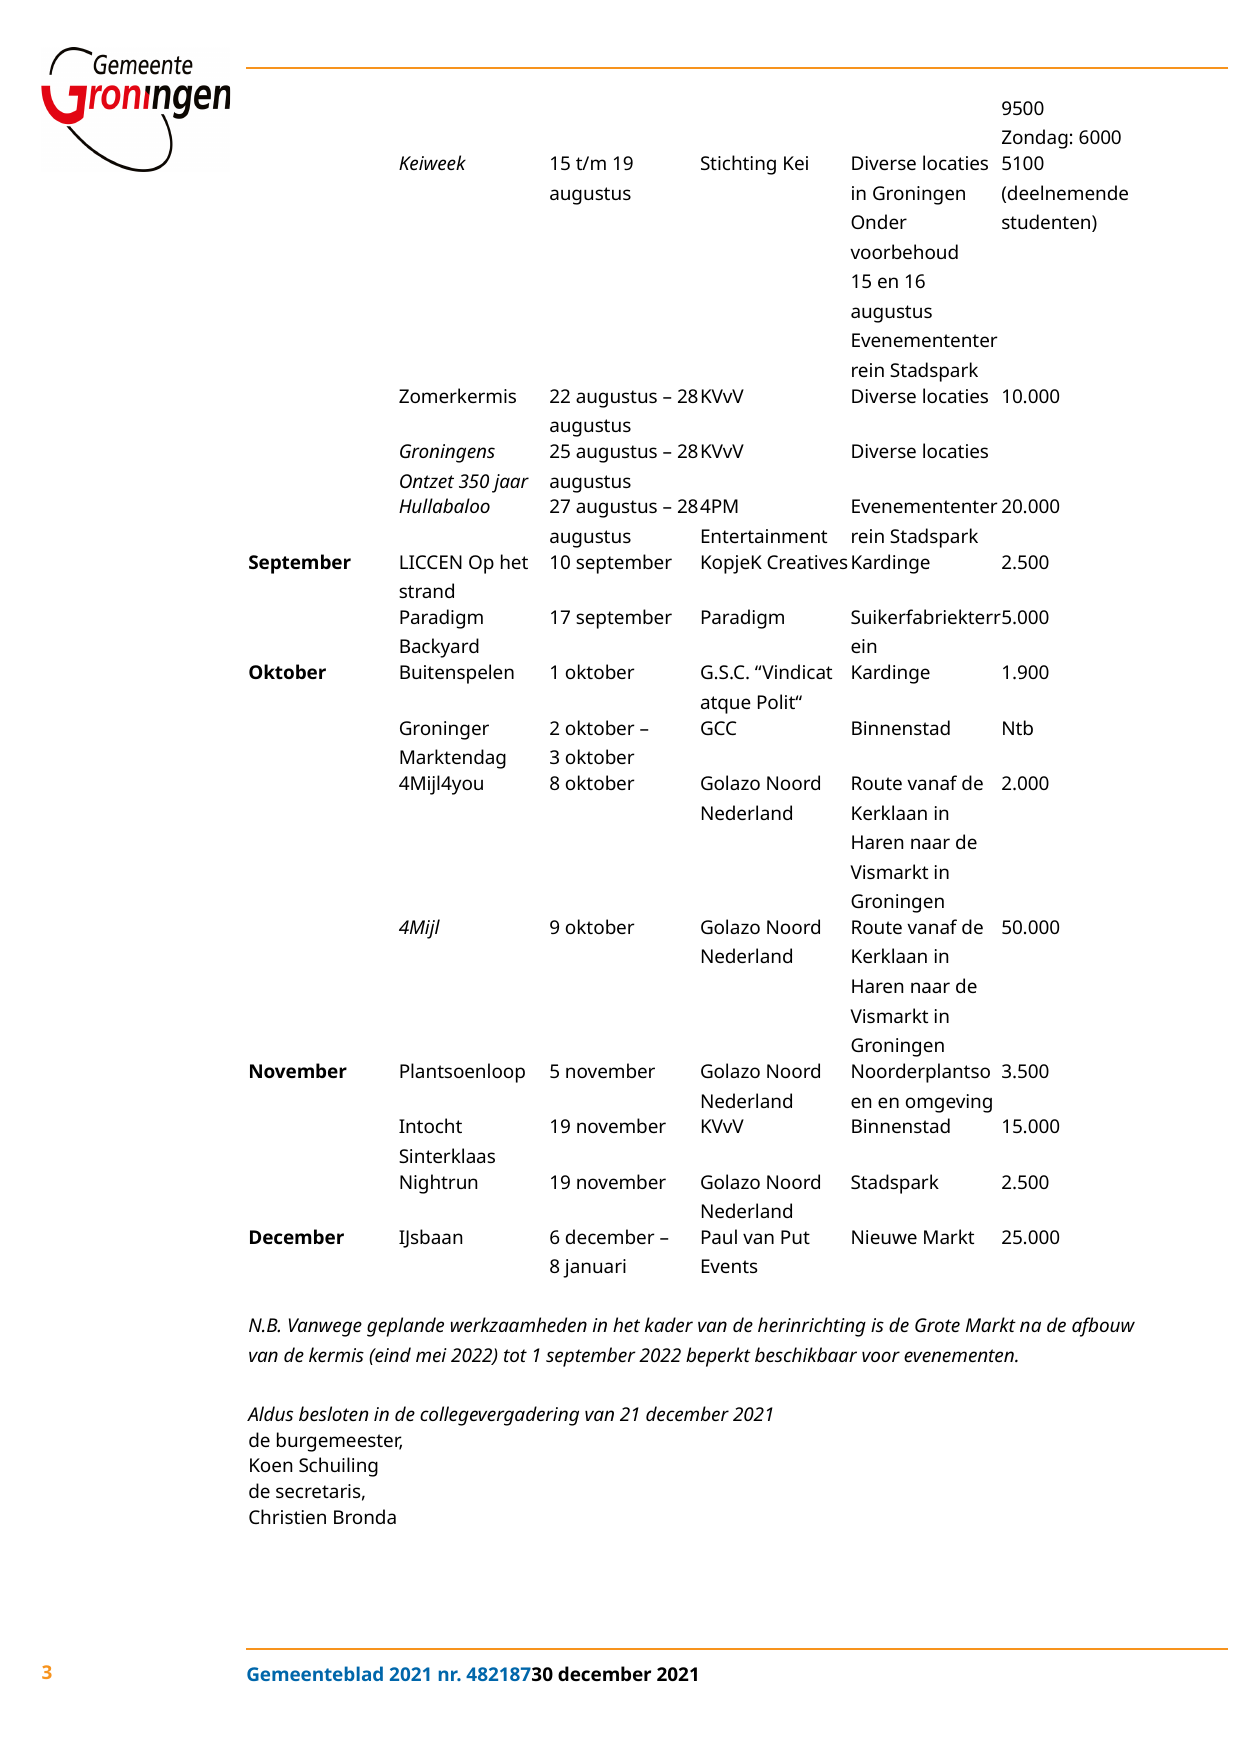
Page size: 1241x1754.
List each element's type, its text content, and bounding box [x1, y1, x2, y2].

table_cell Zomerkermis [399, 383, 549, 438]
table_cell 3.500 [1001, 1058, 1152, 1113]
table_cell G.S.C. “Vindicat atque Polit“ [700, 660, 850, 715]
table_cell 9 oktober [549, 914, 700, 1058]
table_cell KVvV [700, 1114, 850, 1169]
table_cell Intocht Sinterklaas [399, 1114, 549, 1169]
table_cell [549, 95, 700, 150]
table_cell Paul van Put Events [700, 1224, 850, 1279]
table_cell Diverse locaties [850, 438, 1001, 493]
table_cell Nightrun [399, 1169, 549, 1224]
table_cell Diverse locaties in Groningen Onder voorbehoud 15 en 16 augustus Evenemententerrein Stadspark [850, 150, 1001, 383]
table_cell Buitenspelen [399, 660, 549, 715]
table_cell 50.000 [1001, 914, 1152, 1058]
table_cell Diverse locaties [850, 383, 1001, 438]
table_cell 2.000 [1001, 770, 1152, 914]
table_cell 19 november [549, 1114, 700, 1169]
table_cell 20.000 [1001, 494, 1152, 549]
text de secretaris, [248, 1478, 1152, 1504]
table_cell IJsbaan [399, 1224, 549, 1279]
text N.B. Vanwege geplande werkzaamheden in het kader van de herinrichting is de Grote Markt na de afbouw van de kermis (eind mei 2022) tot 1 september 2022 beperkt beschikbaar voor evenementen. [248, 1312, 1152, 1368]
table_cell 15 t/m 19 augustus [549, 150, 700, 383]
table_cell Groninger Marktendag [399, 715, 549, 770]
table_cell 25 augustus – 28 augustus [549, 438, 700, 493]
table_cell 9500 Zondag: 6000 [1001, 95, 1152, 150]
table_cell 27 augustus – 28 augustus [549, 494, 700, 549]
table_cell Groningens Ontzet 350 jaar [399, 438, 549, 493]
table_cell Ntb [1001, 715, 1152, 770]
table_cell 8 oktober [549, 770, 700, 914]
table_cell Hullabaloo [399, 494, 549, 549]
table_cell 1.900 [1001, 660, 1152, 715]
table_cell 2.500 [1001, 549, 1152, 604]
table_cell Golazo Noord Nederland [700, 1169, 850, 1224]
table_cell 5 november [549, 1058, 700, 1113]
table_cell Golazo Noord Nederland [700, 770, 850, 914]
table_cell Noorderplantsoen en omgeving [850, 1058, 1001, 1113]
table_cell November [248, 1058, 398, 1224]
table_cell Nieuwe Markt [850, 1224, 1001, 1279]
text Aldus besloten in de collegevergadering van 21 december 2021 [248, 1401, 1152, 1427]
table_cell 4Mijl4you [399, 770, 549, 914]
table_cell [700, 95, 850, 150]
table_cell 10 september [549, 549, 700, 604]
table_cell Plantsoenloop [399, 1058, 549, 1113]
table_cell 5.000 [1001, 604, 1152, 659]
table_cell KVvV [700, 438, 850, 493]
table_cell Kardinge [850, 549, 1001, 604]
table_cell 22 augustus – 28 augustus [549, 383, 700, 438]
table_cell 5100 (deelnemende studenten) [1001, 150, 1152, 383]
table_cell Keiweek [399, 150, 549, 383]
text Koen Schuiling [248, 1452, 1152, 1478]
table_cell 4PM Entertainment [700, 494, 850, 549]
table_cell 19 november [549, 1169, 700, 1224]
table_cell Kardinge [850, 660, 1001, 715]
table_cell [399, 95, 549, 150]
table_cell KVvV [700, 383, 850, 438]
table_cell [850, 95, 1001, 150]
table_cell Paradigm Backyard [399, 604, 549, 659]
table_cell [248, 95, 398, 549]
table_cell KopjeK Creatives [700, 549, 850, 604]
table_cell Oktober [248, 660, 398, 1058]
picture [41, 47, 231, 172]
table_cell Evenemententerrein Stadspark [850, 494, 1001, 549]
table_cell 6 december – 8 januari [549, 1224, 700, 1279]
table_cell Route vanaf de Kerklaan in Haren naar de Vismarkt in Groningen [850, 914, 1001, 1058]
table_cell Golazo Noord Nederland [700, 914, 850, 1058]
table_cell LICCEN Op het strand [399, 549, 549, 604]
text Christien Bronda [248, 1504, 1152, 1530]
table_cell GCC [700, 715, 850, 770]
table_cell Stichting Kei [700, 150, 850, 383]
table_cell 4Mijl [399, 914, 549, 1058]
table_cell Route vanaf de Kerklaan in Haren naar de Vismarkt in Groningen [850, 770, 1001, 914]
table_cell Golazo Noord Nederland [700, 1058, 850, 1113]
table_cell Binnenstad [850, 715, 1001, 770]
table_cell December [248, 1224, 398, 1279]
table_cell 2.500 [1001, 1169, 1152, 1224]
table_cell 15.000 [1001, 1114, 1152, 1169]
table_cell 1 oktober [549, 660, 700, 715]
table_cell 2 oktober – 3 oktober [549, 715, 700, 770]
table_cell 25.000 [1001, 1224, 1152, 1279]
text de burgemeester, [248, 1427, 1152, 1452]
table_cell Binnenstad [850, 1114, 1001, 1169]
table_cell [1001, 438, 1152, 493]
table_cell September [248, 549, 398, 659]
table_cell Paradigm [700, 604, 850, 659]
table_cell Stadspark [850, 1169, 1001, 1224]
table_cell Suikerfabriekterrein [850, 604, 1001, 659]
table_cell 10.000 [1001, 383, 1152, 438]
table_cell 17 september [549, 604, 700, 659]
